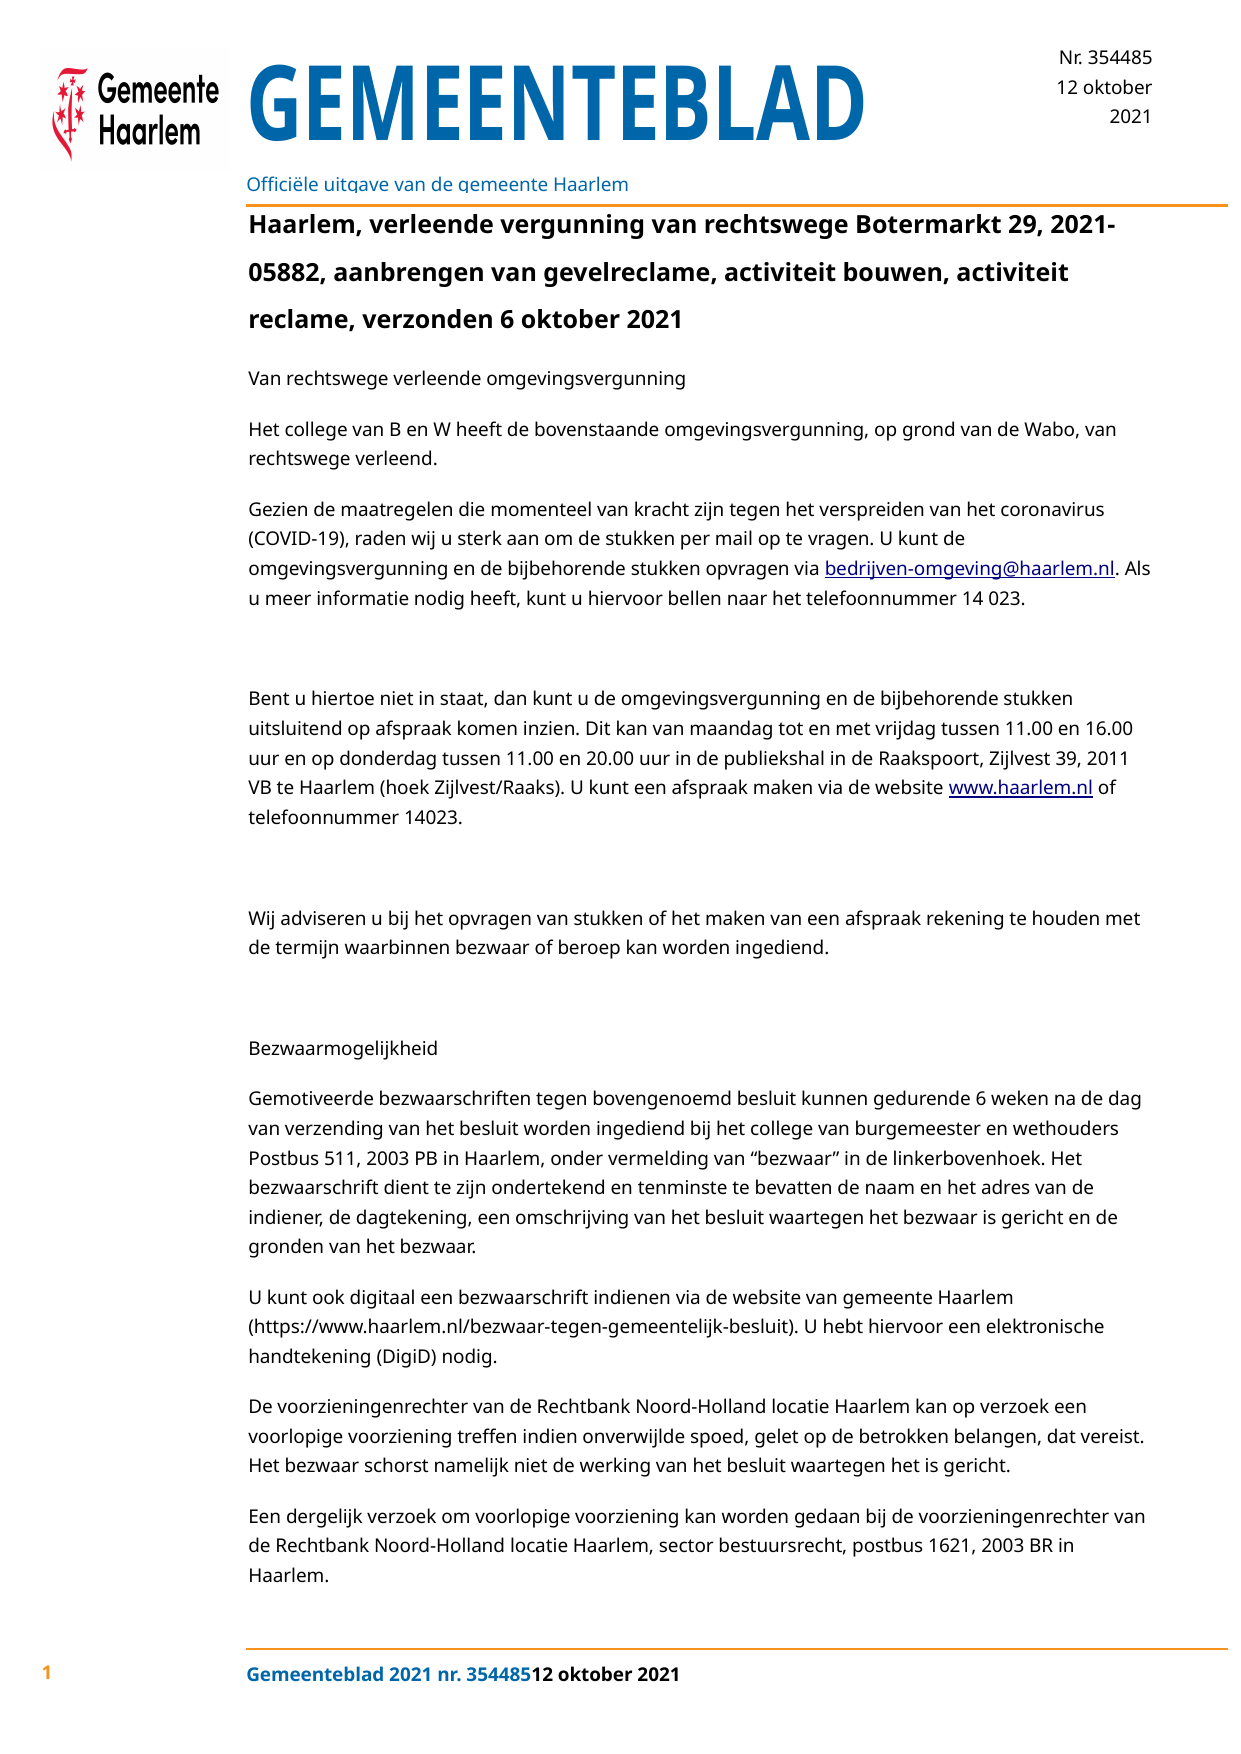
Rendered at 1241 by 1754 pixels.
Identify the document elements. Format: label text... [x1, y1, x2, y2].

picture [41, 47, 231, 172]
text Het college van B en W heeft de bovenstaande omgevingsvergunning, op grond van de Wabo, van rechtswege verleend. [248, 416, 1152, 471]
text Gemotiveerde bezwaarschriften tegen bovengenoemd besluit kunnen gedurende 6 weken na de dag van verzending van het besluit worden ingediend bij het college van burgemeester en wethouders Postbus 511, 2003 PB in Haarlem, onder vermelding van “bezwaar” in de linkerbovenhoek. Het bezwaarschrift dient te zijn ondertekend en tenminste te bevatten de naam en het adres van de indiener, de dagtekening, een omschrijving van het besluit waartegen het bezwaar is gericht en de gronden van het bezwaar. [248, 1086, 1152, 1259]
text Gezien de maatregelen die momenteel van kracht zijn tegen het verspreiden van het coronavirus (COVID-19), raden wij u sterk aan om de stukken per mail op te vragen. U kunt de omgevingsvergunning en de bijbehorende stukken opvragen via bedrijven-omgeving@haarlem.nl. Als u meer informatie nodig heeft, kunt u hiervoor bellen naar het telefoonnummer 14 023. [248, 496, 1152, 610]
text Bezwaarmogelijkheid [248, 1035, 1152, 1061]
text Een dergelijk verzoek om voorlopige voorziening kan worden gedaan bij de voorzieningenrechter van de Rechtbank Noord-Holland locatie Haarlem, sector bestuursrecht, postbus 1621, 2003 BR in Haarlem. [248, 1503, 1152, 1588]
text Bent u hiertoe niet in staat, dan kunt u de omgevingsvergunning en de bijbehorende stukken uitsluitend op afspraak komen inzien. Dit kan van maandag tot en met vrijdag tussen 11.00 en 16.00 uur en op donderdag tussen 11.00 en 20.00 uur in de publiekshal in de Raakspoort, Zijlvest 39, 2011 VB te Haarlem (hoek Zijlvest/Raaks). U kunt een afspraak maken via de website www.haarlem.nl of telefoonnummer 14023. [248, 686, 1152, 829]
text De voorzieningenrechter van de Rechtbank Noord-Holland locatie Haarlem kan op verzoek een voorlopige voorziening treffen indien onverwijlde spoed, gelet op de betrokken belangen, dat vereist. Het bezwaar schorst namelijk niet de werking van het besluit waartegen het is gericht. [248, 1393, 1152, 1478]
text U kunt ook digitaal een bezwaarschrift indienen via de website van gemeente Haarlem (https://www.haarlem.nl/bezwaar-tegen-gemeentelijk-besluit). U hebt hiervoor een elektronische handtekening (DigiD) nodig. [248, 1284, 1152, 1369]
text Wij adviseren u bij het opvragen van stukken of het maken van een afspraak rekening te houden met de termijn waarbinnen bezwaar of beroep kan worden ingediend. [248, 905, 1152, 960]
text Van rechtswege verleende omgevingsvergunning [248, 366, 1152, 391]
text Haarlem, verleende vergunning van rechtswege Botermarkt 29, 2021-05882, aanbrengen van gevelreclame, activiteit bouwen, activiteit reclame, verzonden 6 oktober 2021 [248, 207, 1152, 336]
